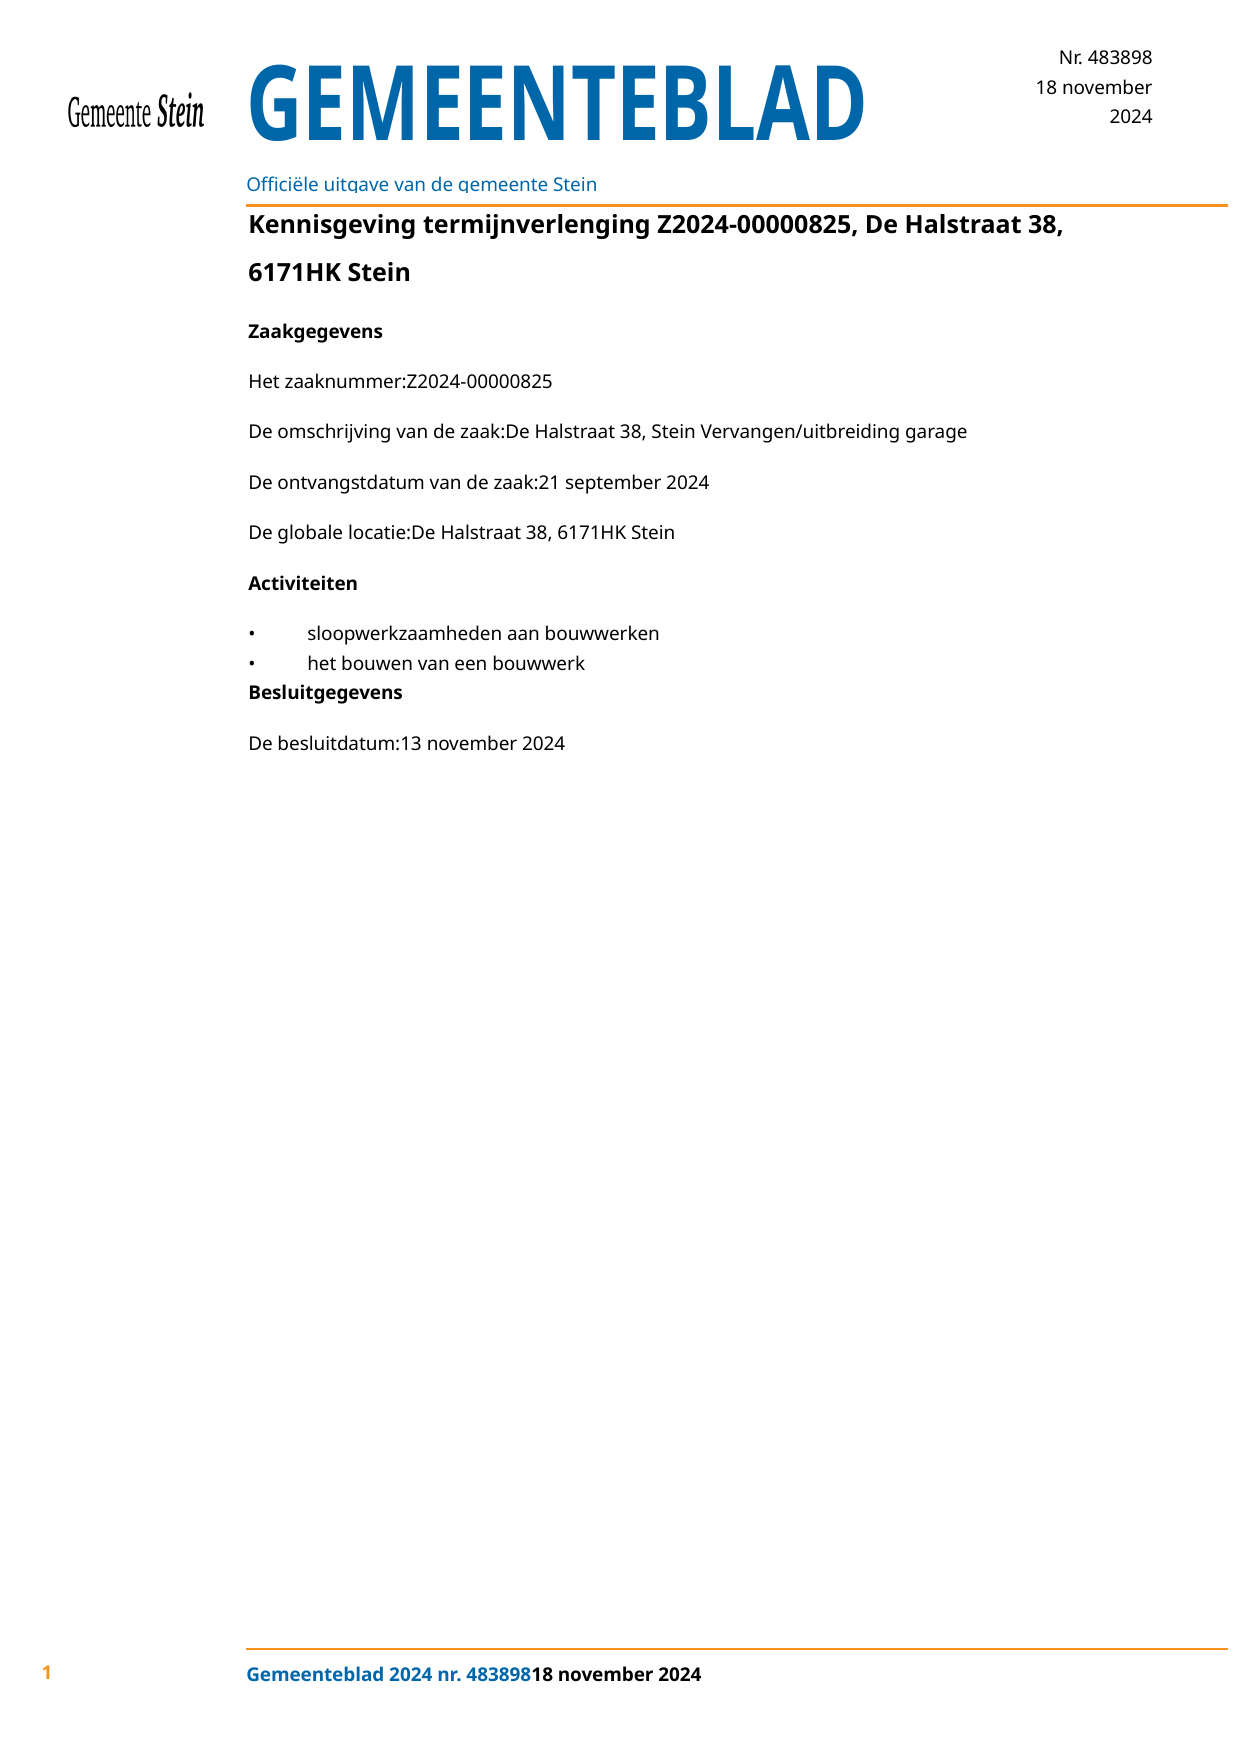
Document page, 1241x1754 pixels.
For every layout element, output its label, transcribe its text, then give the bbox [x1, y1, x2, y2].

text De ontvangstdatum van de zaak:21 september 2024 [248, 469, 1152, 495]
text Kennisgeving termijnverlenging Z2024-00000825, De Halstraat 38, 6171HK Stein [248, 207, 1152, 288]
list het bouwen van een bouwwerk [248, 650, 1152, 676]
picture [41, 47, 231, 172]
text De globale locatie:De Halstraat 38, 6171HK Stein [248, 519, 1152, 545]
text De besluitdatum:13 november 2024 [248, 730, 1152, 756]
text Besluitgegevens [248, 679, 1152, 705]
text Zaakgegevens [248, 318, 1152, 344]
text Activiteiten [248, 570, 1152, 596]
list sloopwerkzaamheden aan bouwwerken [248, 620, 1152, 646]
text De omschrijving van de zaak:De Halstraat 38, Stein Vervangen/uitbreiding garage [248, 419, 1152, 444]
text Het zaaknummer:Z2024-00000825 [248, 368, 1152, 394]
